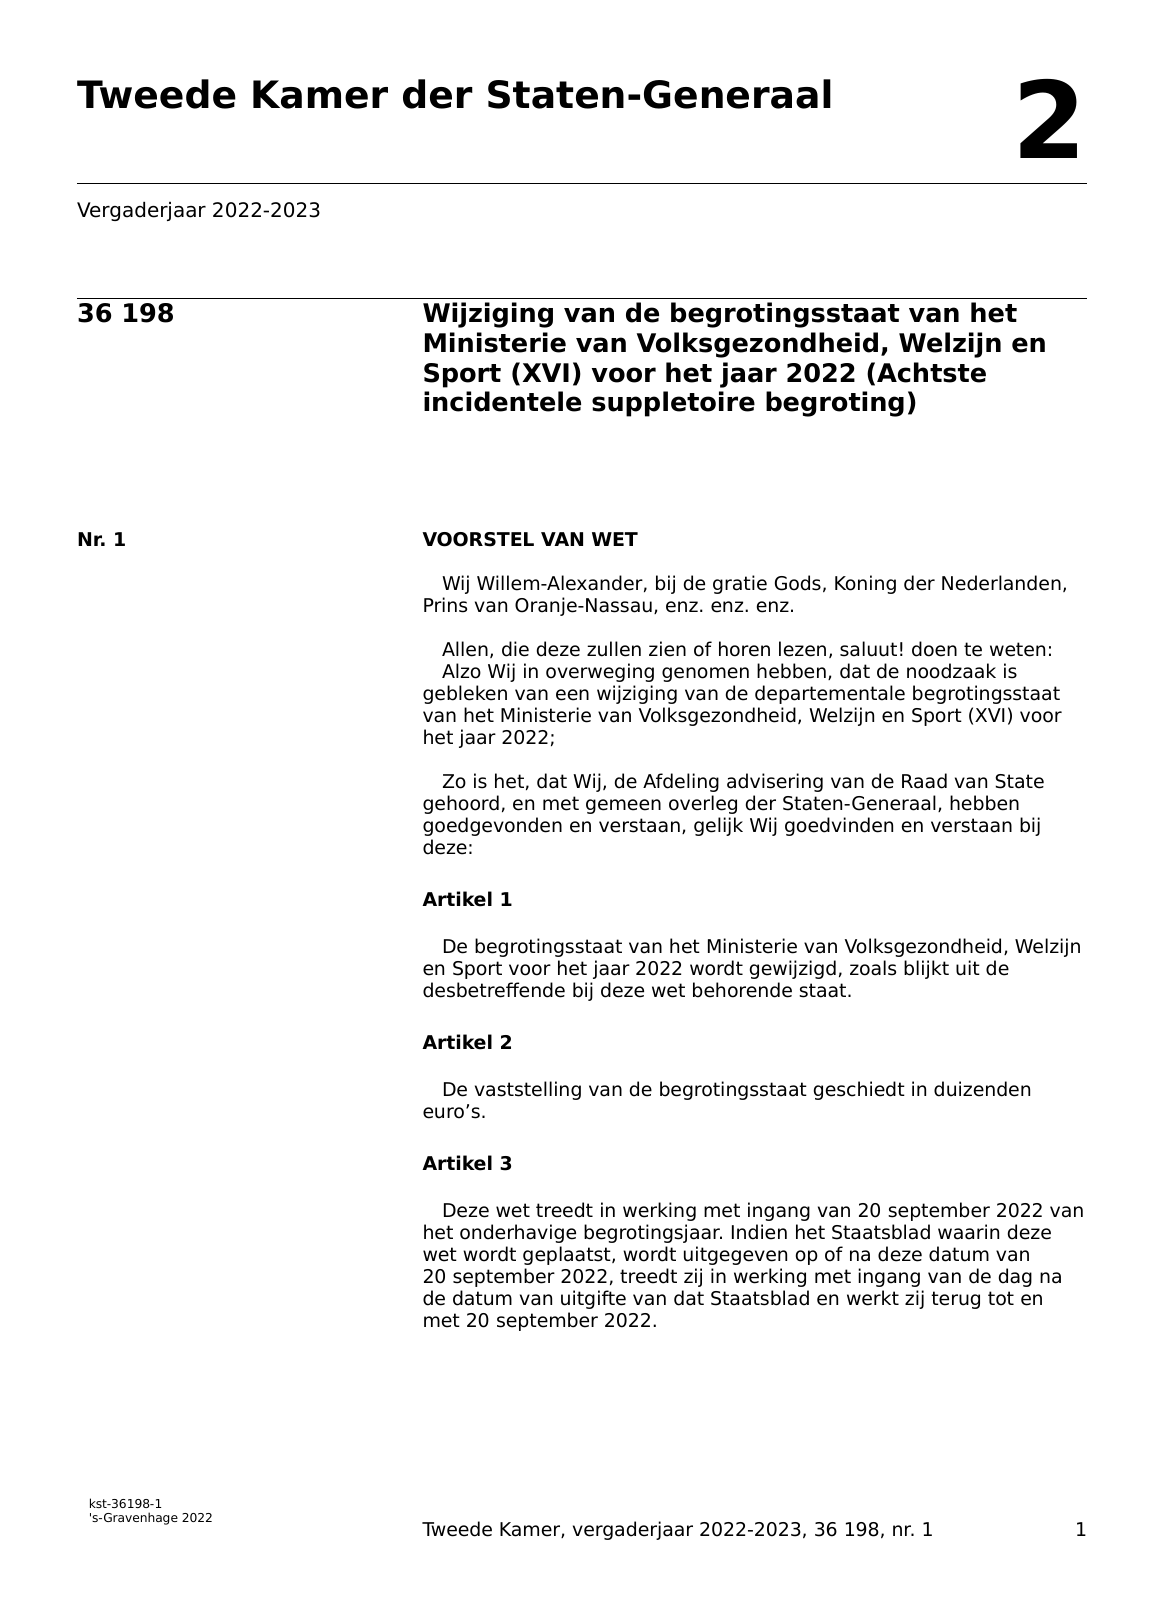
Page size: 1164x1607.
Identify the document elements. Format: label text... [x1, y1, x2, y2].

text Allen, die deze zullen zien of horen lezen, saluut! doen te weten: [422, 639, 1087, 661]
subtitle Artikel 1 [422, 889, 1087, 911]
text Deze wet treedt in werking met ingang van 20 september 2022 van het onderhavige begrotingsjaar. Indien het Staatsblad waarin deze wet wordt geplaatst, wordt uitgegeven op of na deze datum van 20 september 2022, treedt zij in werking met ingang van de dag na de datum van uitgifte van dat Staatsblad en werkt zij terug tot en met 20 september 2022. [422, 1200, 1087, 1332]
text De begrotingsstaat van het Ministerie van Volksgezondheid, Welzijn en Sport voor het jaar 2022 wordt gewijzigd, zoals blijkt uit de desbetreffende bij deze wet behorende staat. [422, 936, 1087, 1002]
text De vaststelling van de begrotingsstaat geschiedt in duizenden euro’s. [422, 1079, 1087, 1123]
subtitle 36 198 Wijziging van de begrotingsstaat van het Ministerie van Volksgezondheid, Welzijn en Sport (XVI) voor het jaar 2022 (Achtste incidentele suppletoire begroting) [77, 299, 1087, 418]
table_header 2 [886, 59, 1087, 183]
subtitle Artikel 2 [422, 1032, 1087, 1054]
subtitle Nr. 1 VOORSTEL VAN WET [77, 529, 1087, 551]
text Alzo Wij in overweging genomen hebben, dat de noodzaak is gebleken van een wijziging van de departementale begrotingsstaat van het Ministerie van Volksgezondheid, Welzijn en Sport (XVI) voor het jaar 2022; [422, 661, 1087, 749]
text Zo is het, dat Wij, de Afdeling advisering van de Raad van State gehoord, en met gemeen overleg der Staten-Generaal, hebben goedgevonden en verstaan, gelijk Wij goedvinden en verstaan bij deze: [422, 771, 1087, 859]
table_header Tweede Kamer der Staten-Generaal [77, 59, 886, 183]
text 's-Gravenhage 2022 [88, 1511, 323, 1525]
subtitle Artikel 3 [422, 1153, 1087, 1175]
text kst-36198-1 [88, 1497, 323, 1511]
text Wij Willem-Alexander, bij de gratie Gods, Koning der Nederlanden, Prins van Oranje-Nassau, enz. enz. enz. [422, 573, 1087, 617]
table_cell Vergaderjaar 2022-2023 [77, 184, 1087, 298]
